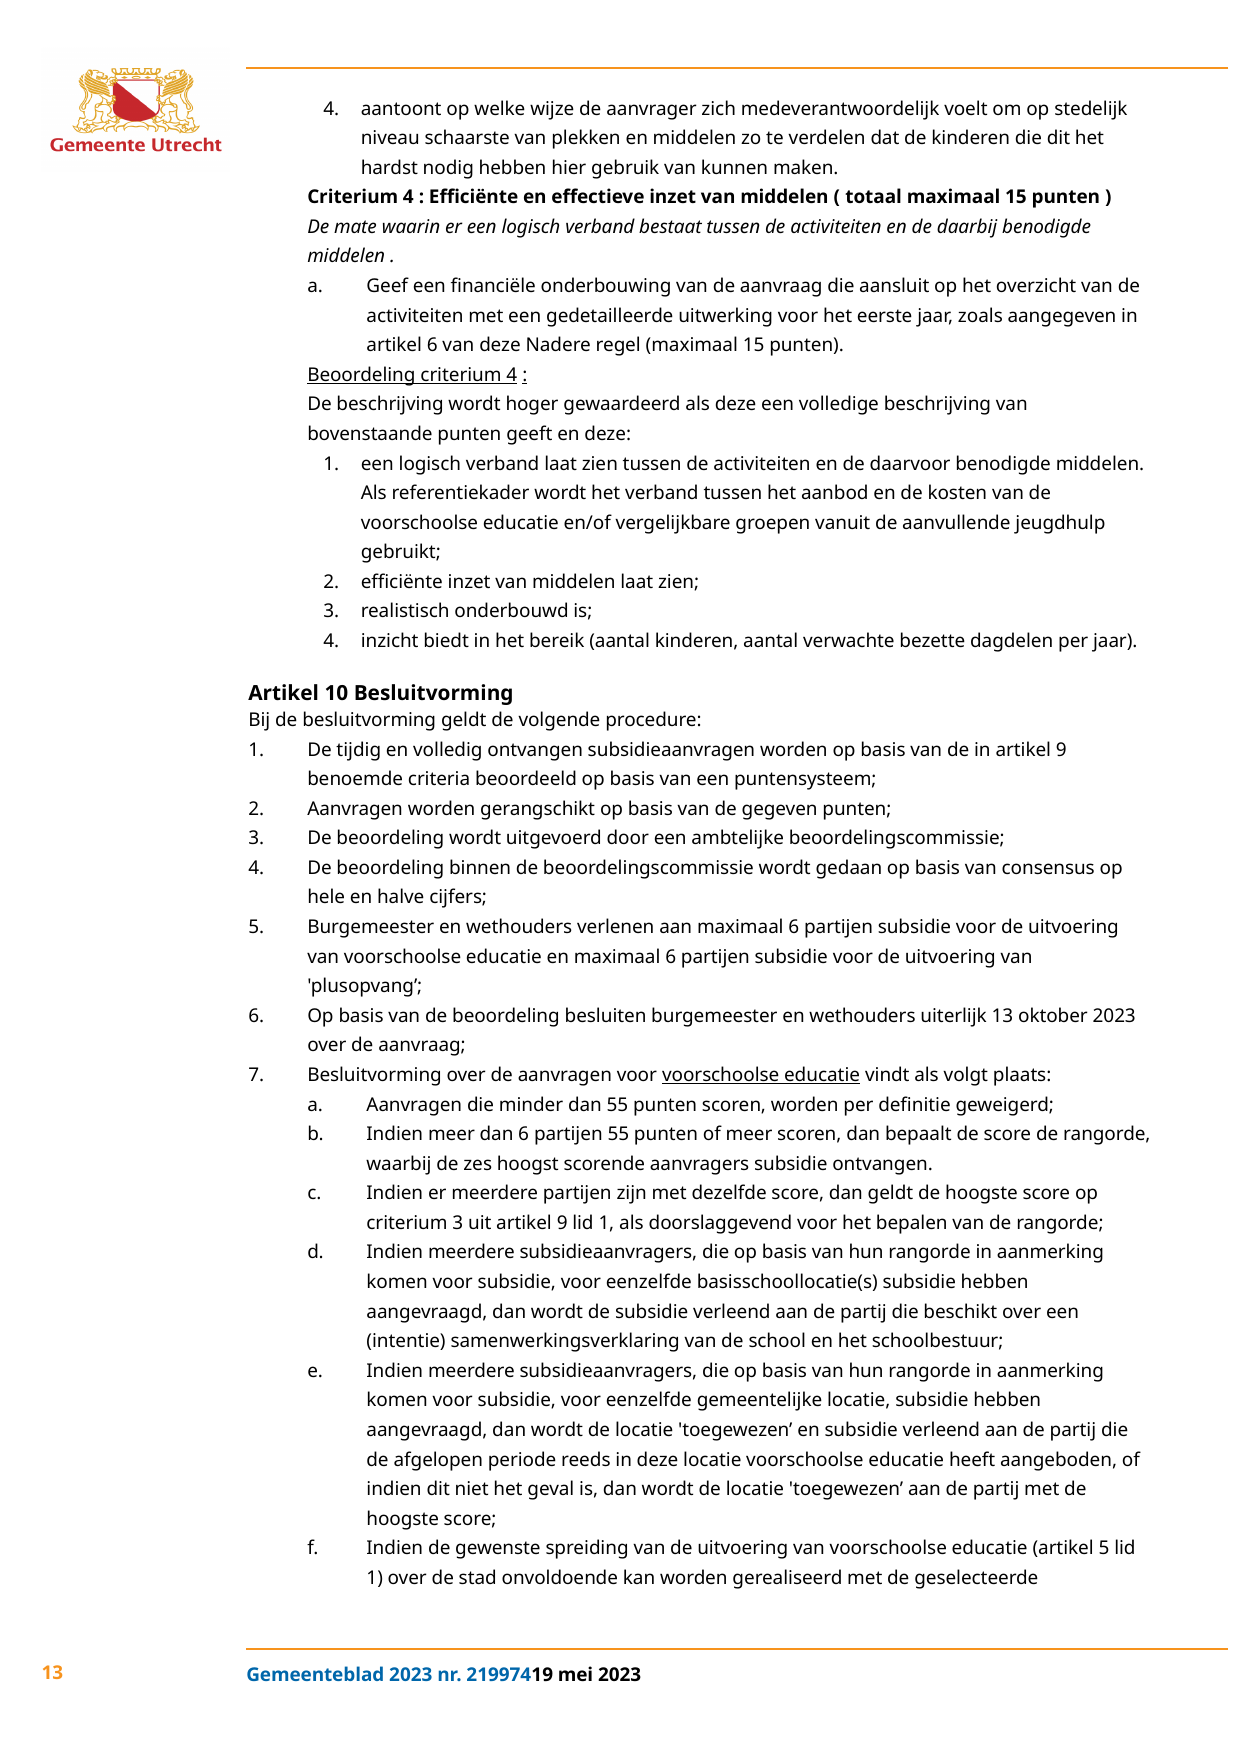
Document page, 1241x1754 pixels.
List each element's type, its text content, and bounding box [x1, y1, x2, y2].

list Besluitvorming over de aanvragen voor voorschoolse educatie vindt als volgt plaats: [248, 1061, 1152, 1087]
list Op basis van de beoordeling besluiten burgemeester en wethouders uiterlijk 13 oktober 2023 over de aanvraag; [248, 1002, 1152, 1057]
list De beoordeling binnen de beoordelingscommissie wordt gedaan op basis van consensus op hele en halve cijfers; [248, 854, 1152, 909]
list De mate waarin er een logisch verband bestaat tussen de activiteiten en de daarbij benodigde middelen . [248, 213, 1152, 268]
list Indien meer dan 6 partijen 55 punten of meer scoren, dan bepaalt de score de rangorde, waarbij de zes hoogst scorende aanvragers subsidie ontvangen. [307, 1120, 1152, 1176]
list Geef een financiële onderbouwing van de aanvraag die aansluit op het overzicht van de activiteiten met een gedetailleerde uitwerking voor het eerste jaar, zoals aangegeven in artikel 6 van deze Nadere regel (maximaal 15 punten). [307, 272, 1152, 357]
list efficiënte inzet van middelen laat zien; [323, 568, 1152, 594]
text Artikel 10 Besluitvorming [248, 678, 1152, 706]
list De tijdig en volledig ontvangen subsidieaanvragen worden op basis van de in artikel 9 benoemde criteria beoordeeld op basis van een puntensysteem; [248, 736, 1152, 791]
list Indien meerdere subsidieaanvragers, die op basis van hun rangorde in aanmerking komen voor subsidie, voor eenzelfde basisschoollocatie(s) subsidie hebben aangevraagd, dan wordt de subsidie verleend aan de partij die beschikt over een (intentie) samenwerkingsverklaring van de school en het schoolbestuur; [307, 1239, 1152, 1353]
list Criterium 4 : Efficiënte en effectieve inzet van middelen ( totaal maximaal 15 punten ) [248, 183, 1152, 209]
list Burgemeester en wethouders verlenen aan maximaal 6 partijen subsidie voor de uitvoering van voorschoolse educatie en maximaal 6 partijen subsidie voor de uitvoering van 'plusopvang’; [248, 913, 1152, 998]
list Aanvragen die minder dan 55 punten scoren, worden per definitie geweigerd; [307, 1091, 1152, 1116]
text Bij de besluitvorming geldt de volgende procedure: [248, 706, 1152, 732]
list realistisch onderbouwd is; [323, 598, 1152, 623]
list Beoordeling criterium 4 : [248, 361, 1152, 387]
list Aanvragen worden gerangschikt op basis van de gegeven punten; [248, 795, 1152, 821]
list De beoordeling wordt uitgevoerd door een ambtelijke beoordelingscommissie; [248, 824, 1152, 850]
list Indien meerdere subsidieaanvragers, die op basis van hun rangorde in aanmerking komen voor subsidie, voor eenzelfde gemeentelijke locatie, subsidie hebben aangevraagd, dan wordt de locatie 'toegewezen’ en subsidie verleend aan de partij die de afgelopen periode reeds in deze locatie voorschoolse educatie heeft aangeboden, of indien dit niet het geval is, dan wordt de locatie 'toegewezen’ aan de partij met de hoogste score; [307, 1357, 1152, 1531]
list een logisch verband laat zien tussen de activiteiten en de daarvoor benodigde middelen. Als referentiekader wordt het verband tussen het aanbod en de kosten van de voorschoolse educatie en/of vergelijkbare groepen vanuit de aanvullende jeugdhulp gebruikt; [323, 450, 1152, 564]
list inzicht biedt in het bereik (aantal kinderen, aantal verwachte bezette dagdelen per jaar). [323, 627, 1152, 653]
list Indien er meerdere partijen zijn met dezelfde score, dan geldt de hoogste score op criterium 3 uit artikel 9 lid 1, als doorslaggevend voor het bepalen van de rangorde; [307, 1179, 1152, 1235]
list aantoont op welke wijze de aanvrager zich medeverantwoordelijk voelt om op stedelijk niveau schaarste van plekken en middelen zo te verdelen dat de kinderen die dit het hardst nodig hebben hier gebruik van kunnen maken. [323, 95, 1152, 180]
picture [41, 47, 231, 172]
list Indien de gewenste spreiding van de uitvoering van voorschoolse educatie (artikel 5 lid 1) over de stad onvoldoende kan worden gerealiseerd met de geselecteerde [307, 1534, 1152, 1590]
list De beschrijving wordt hoger gewaardeerd als deze een volledige beschrijving van bovenstaande punten geeft en deze: [248, 391, 1152, 446]
